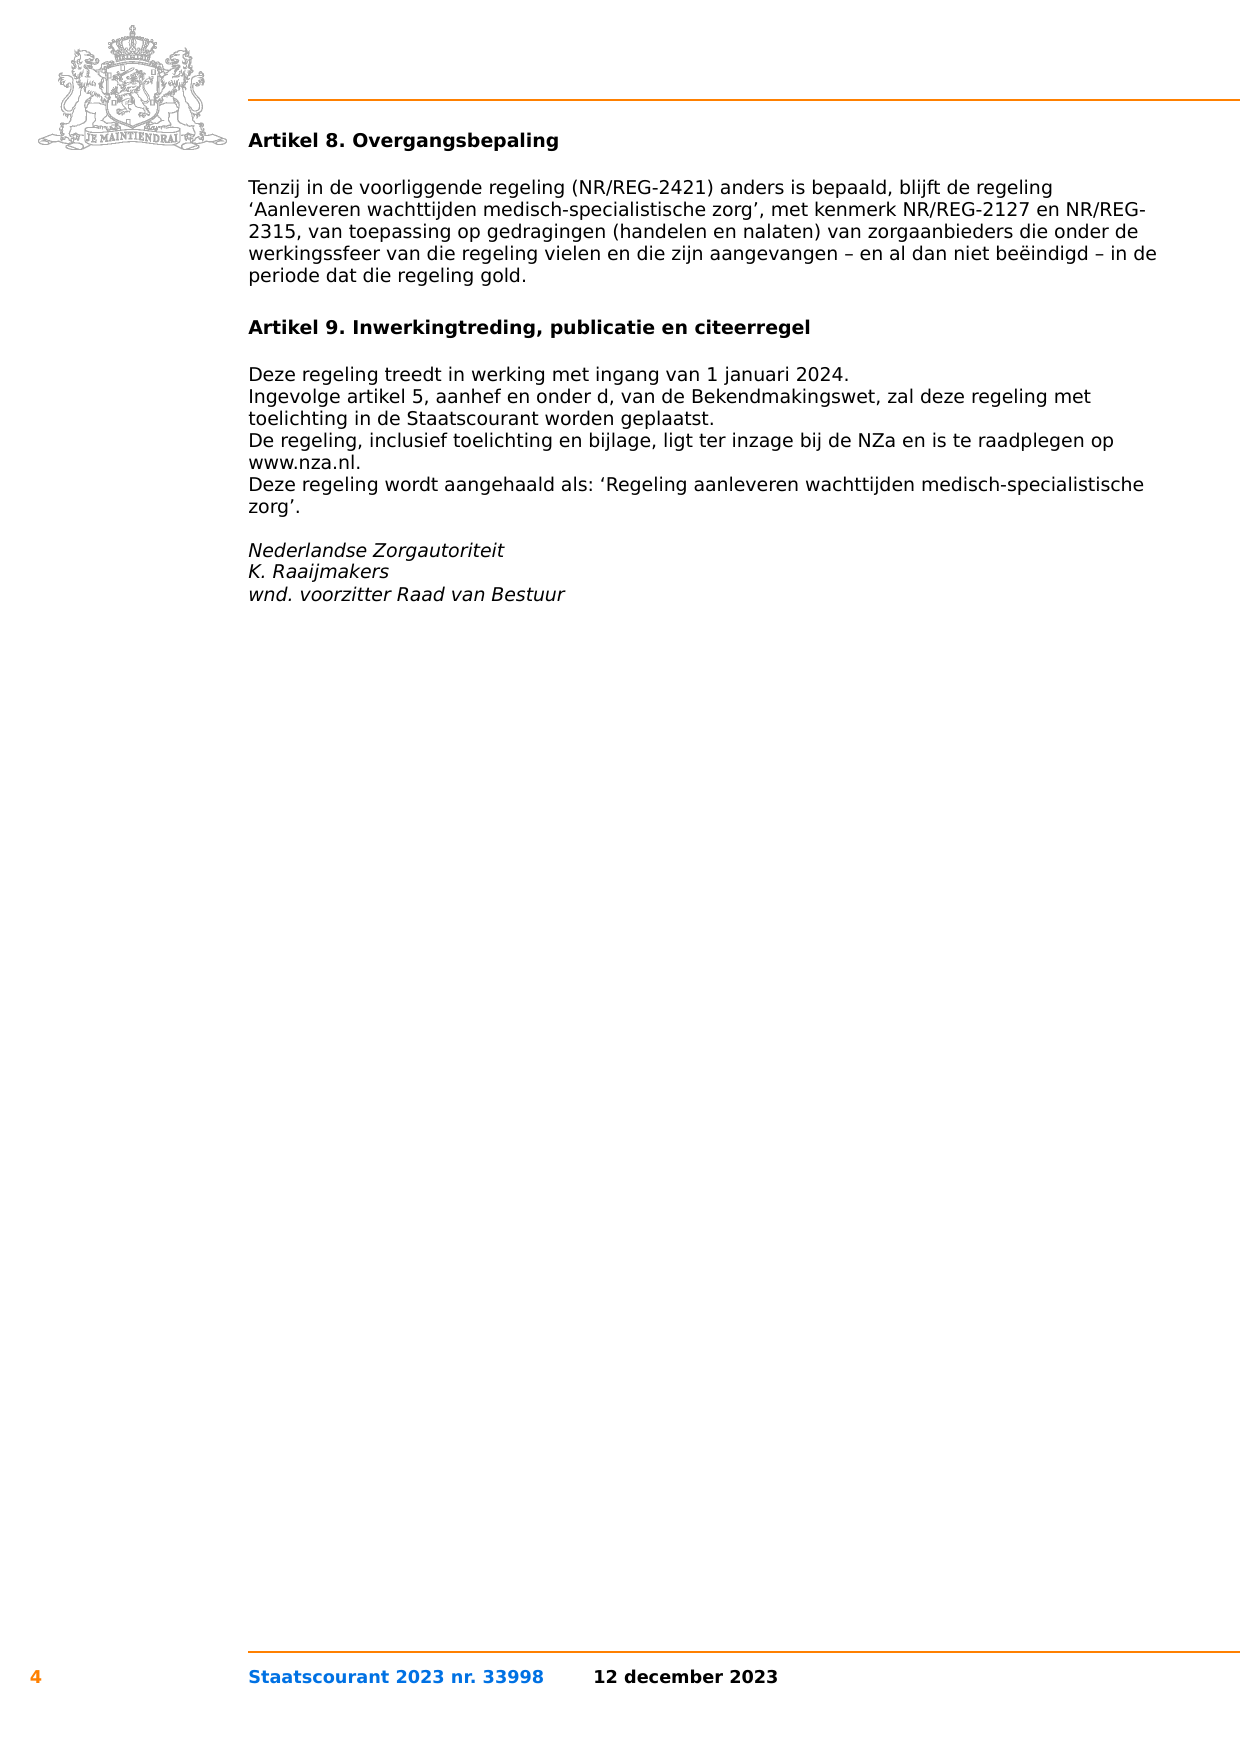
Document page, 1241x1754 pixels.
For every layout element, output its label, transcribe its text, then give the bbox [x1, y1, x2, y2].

subtitle Artikel 8. Overgangsbepaling [248, 130, 1163, 152]
picture [38, 25, 227, 150]
subtitle Artikel 9. Inwerkingtreding, publicatie en citeerregel [248, 317, 1163, 339]
text Nederlandse Zorgautoriteit K. Raaijmakers wnd. voorzitter Raad van Bestuur [248, 539, 1163, 605]
text Deze regeling treedt in werking met ingang van 1 januari 2024. [248, 364, 1163, 386]
text Deze regeling wordt aangehaald als: ‘Regeling aanleveren wachttijden medisch-specialistische zorg’. [248, 474, 1163, 518]
text De regeling, inclusief toelichting en bijlage, ligt ter inzage bij de NZa en is te raadplegen op www.nza.nl. [248, 430, 1163, 474]
text Tenzij in de voorliggende regeling (NR/REG-2421) anders is bepaald, blijft de regeling ‘Aanleveren wachttijden medisch-specialistische zorg’, met kenmerk NR/REG-2127 en NR/REG-2315, van toepassing op gedragingen (handelen en nalaten) van zorgaanbieders die onder de werkingssfeer van die regeling vielen en die zijn aangevangen – en al dan niet beëindigd – in de periode dat die regeling gold. [248, 177, 1163, 287]
text Ingevolge artikel 5, aanhef en onder d, van de Bekendmakingswet, zal deze regeling met toelichting in de Staatscourant worden geplaatst. [248, 386, 1163, 430]
